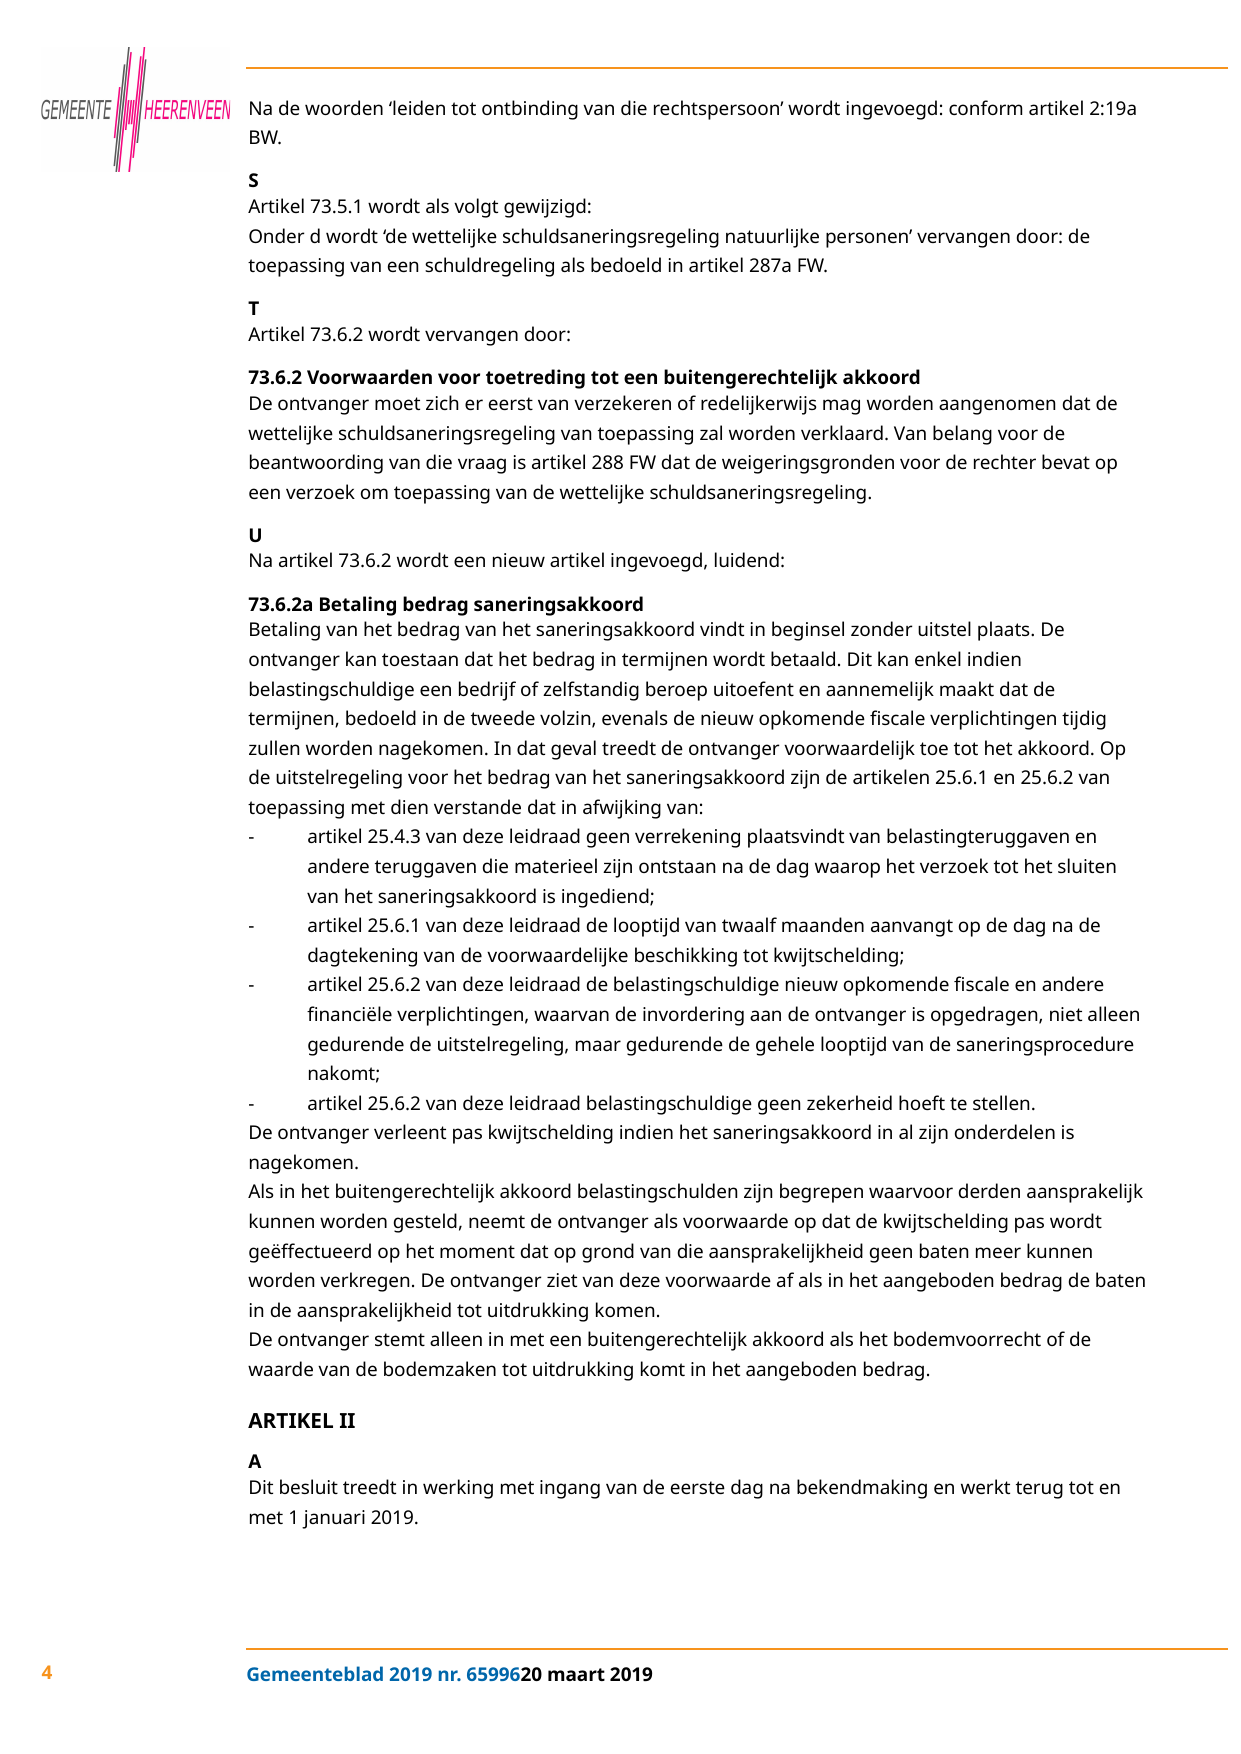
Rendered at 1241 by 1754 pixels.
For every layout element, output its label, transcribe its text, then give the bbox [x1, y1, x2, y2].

text De ontvanger verleent pas kwijtschelding indien het saneringsakkoord in al zijn onderdelen is nagekomen. [248, 1119, 1152, 1175]
text S [248, 167, 1152, 193]
list artikel 25.6.1 van deze leidraad de looptijd van twaalf maanden aanvangt op de dag na de dagtekening van de voorwaardelijke beschikking tot kwijtschelding; [248, 912, 1152, 968]
text De ontvanger stemt alleen in met een buitengerechtelijk akkoord als het bodemvoorrecht of de waarde van de bodemzaken tot uitdrukking komt in het aangeboden bedrag. [248, 1327, 1152, 1382]
list artikel 25.6.2 van deze leidraad de belastingschuldige nieuw opkomende fiscale en andere financiële verplichtingen, waarvan de invordering aan de ontvanger is opgedragen, niet alleen gedurende de uitstelregeling, maar gedurende de gehele looptijd van de saneringsprocedure nakomt; [248, 972, 1152, 1086]
list artikel 25.6.2 van deze leidraad belastingschuldige geen zekerheid hoeft te stellen. [248, 1090, 1152, 1116]
text T [248, 296, 1152, 321]
text A [248, 1448, 1152, 1474]
list artikel 25.4.3 van deze leidraad geen verrekening plaatsvindt van belastingteruggaven en andere teruggaven die materieel zijn ontstaan na de dag waarop het verzoek tot het sluiten van het saneringsakkoord is ingediend; [248, 824, 1152, 908]
text Na de woorden ‘leiden tot ontbinding van die rechtspersoon’ wordt ingevoegd: conform artikel 2:19a BW. [248, 95, 1152, 150]
text Als in het buitengerechtelijk akkoord belastingschulden zijn begrepen waarvoor derden aansprakelijk kunnen worden gesteld, neemt de ontvanger als voorwaarde op dat de kwijtschelding pas wordt geëffectueerd op het moment dat op grond van die aansprakelijkheid geen baten meer kunnen worden verkregen. De ontvanger ziet van deze voorwaarde af als in het aangeboden bedrag de baten in de aansprakelijkheid tot uitdrukking komen. [248, 1179, 1152, 1323]
text Betaling van het bedrag van het saneringsakkoord vindt in beginsel zonder uitstel plaats. De ontvanger kan toestaan dat het bedrag in termijnen wordt betaald. Dit kan enkel indien belastingschuldige een bedrijf of zelfstandig beroep uitoefent en aannemelijk maakt dat de termijnen, bedoeld in de tweede volzin, evenals de nieuw opkomende fiscale verplichtingen tijdig zullen worden nagekomen. In dat geval treedt de ontvanger voorwaardelijk toe tot het akkoord. Op de uitstelregeling voor het bedrag van het saneringsakkoord zijn de artikelen 25.6.1 en 25.6.2 van toepassing met dien verstande dat in afwijking van: [248, 617, 1152, 820]
text De ontvanger moet zich er eerst van verzekeren of redelijkerwijs mag worden aangenomen dat de wettelijke schuldsaneringsregeling van toepassing zal worden verklaard. Van belang voor de beantwoording van die vraag is artikel 288 FW dat de weigeringsgronden voor de rechter bevat op een verzoek om toepassing van de wettelijke schuldsaneringsregeling. [248, 390, 1152, 504]
text Onder d wordt ‘de wettelijke schuldsaneringsregeling natuurlijke personen’ vervangen door: de toepassing van een schuldregeling als bedoeld in artikel 287a FW. [248, 223, 1152, 278]
text 73.6.2 Voorwaarden voor toetreding tot een buitengerechtelijk akkoord [248, 364, 1152, 390]
text Artikel 73.5.1 wordt als volgt gewijzigd: [248, 193, 1152, 219]
text Na artikel 73.6.2 wordt een nieuw artikel ingevoegd, luidend: [248, 548, 1152, 573]
text Artikel 73.6.2 wordt vervangen door: [248, 321, 1152, 347]
picture [41, 47, 231, 172]
text U [248, 522, 1152, 548]
text 73.6.2a Betaling bedrag saneringsakkoord [248, 591, 1152, 617]
text ARTIKEL II [248, 1407, 1152, 1435]
text Dit besluit treedt in werking met ingang van de eerste dag na bekendmaking en werkt terug tot en met 1 januari 2019. [248, 1474, 1152, 1529]
